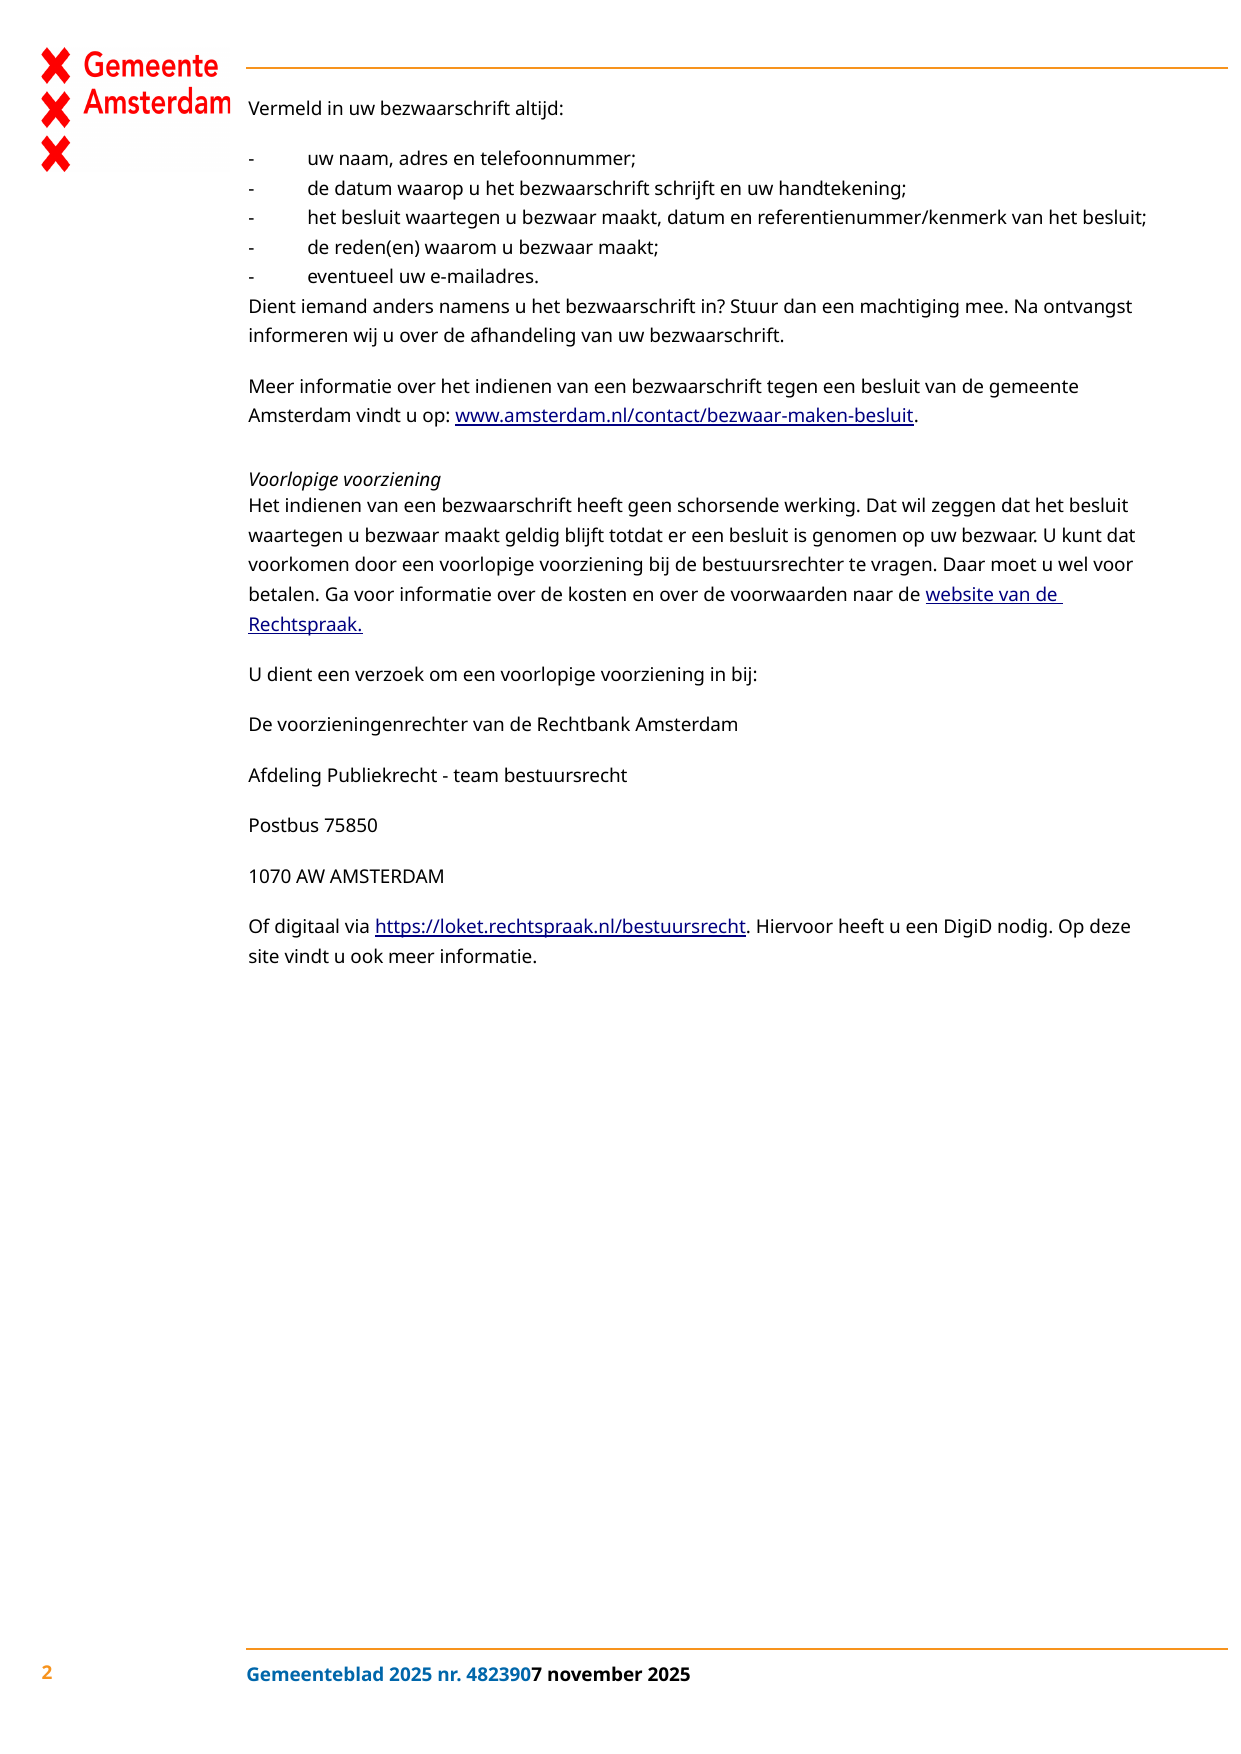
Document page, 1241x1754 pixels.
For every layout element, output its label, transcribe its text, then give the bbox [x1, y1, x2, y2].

text Dient iemand anders namens u het bezwaarschrift in? Stuur dan een machtiging mee. Na ontvangst informeren wij u over de afhandeling van uw bezwaarschrift. [248, 293, 1152, 348]
text Postbus 75850 [248, 812, 1152, 838]
text Afdeling Publiekrecht - team bestuursrecht [248, 762, 1152, 788]
text Voorlopige voorziening [248, 467, 1152, 492]
list eventueel uw e-mailadres. [248, 263, 1152, 289]
list uw naam, adres en telefoonnummer; [248, 145, 1152, 171]
text De voorzieningenrechter van de Rechtbank Amsterdam [248, 712, 1152, 737]
text U dient een verzoek om een voorlopige voorziening in bij: [248, 661, 1152, 687]
text Het indienen van een bezwaarschrift heeft geen schorsende werking. Dat wil zeggen dat het besluit waartegen u bezwaar maakt geldig blijft totdat er een besluit is genomen op uw bezwaar. U kunt dat voorkomen door een voorlopige voorziening bij de bestuursrechter te vragen. Daar moet u wel voor betalen. Ga voor informatie over de kosten en over de voorwaarden naar de website van de Rechtspraak. [248, 492, 1152, 636]
text 1070 AW AMSTERDAM [248, 863, 1152, 888]
list het besluit waartegen u bezwaar maakt, datum en referentienummer/kenmerk van het besluit; [248, 204, 1152, 230]
text Meer informatie over het indienen van een bezwaarschrift tegen een besluit van de gemeente Amsterdam vindt u op: www.amsterdam.nl/contact/bezwaar-maken-besluit. [248, 373, 1152, 428]
list de datum waarop u het bezwaarschrift schrijft en uw handtekening; [248, 175, 1152, 201]
text Vermeld in uw bezwaarschrift altijd: [248, 95, 1152, 121]
list de reden(en) waarom u bezwaar maakt; [248, 234, 1152, 260]
picture [41, 47, 231, 172]
text Of digitaal via https://loket.rechtspraak.nl/bestuursrecht. Hiervoor heeft u een DigiD nodig. Op deze site vindt u ook meer informatie. [248, 913, 1152, 968]
